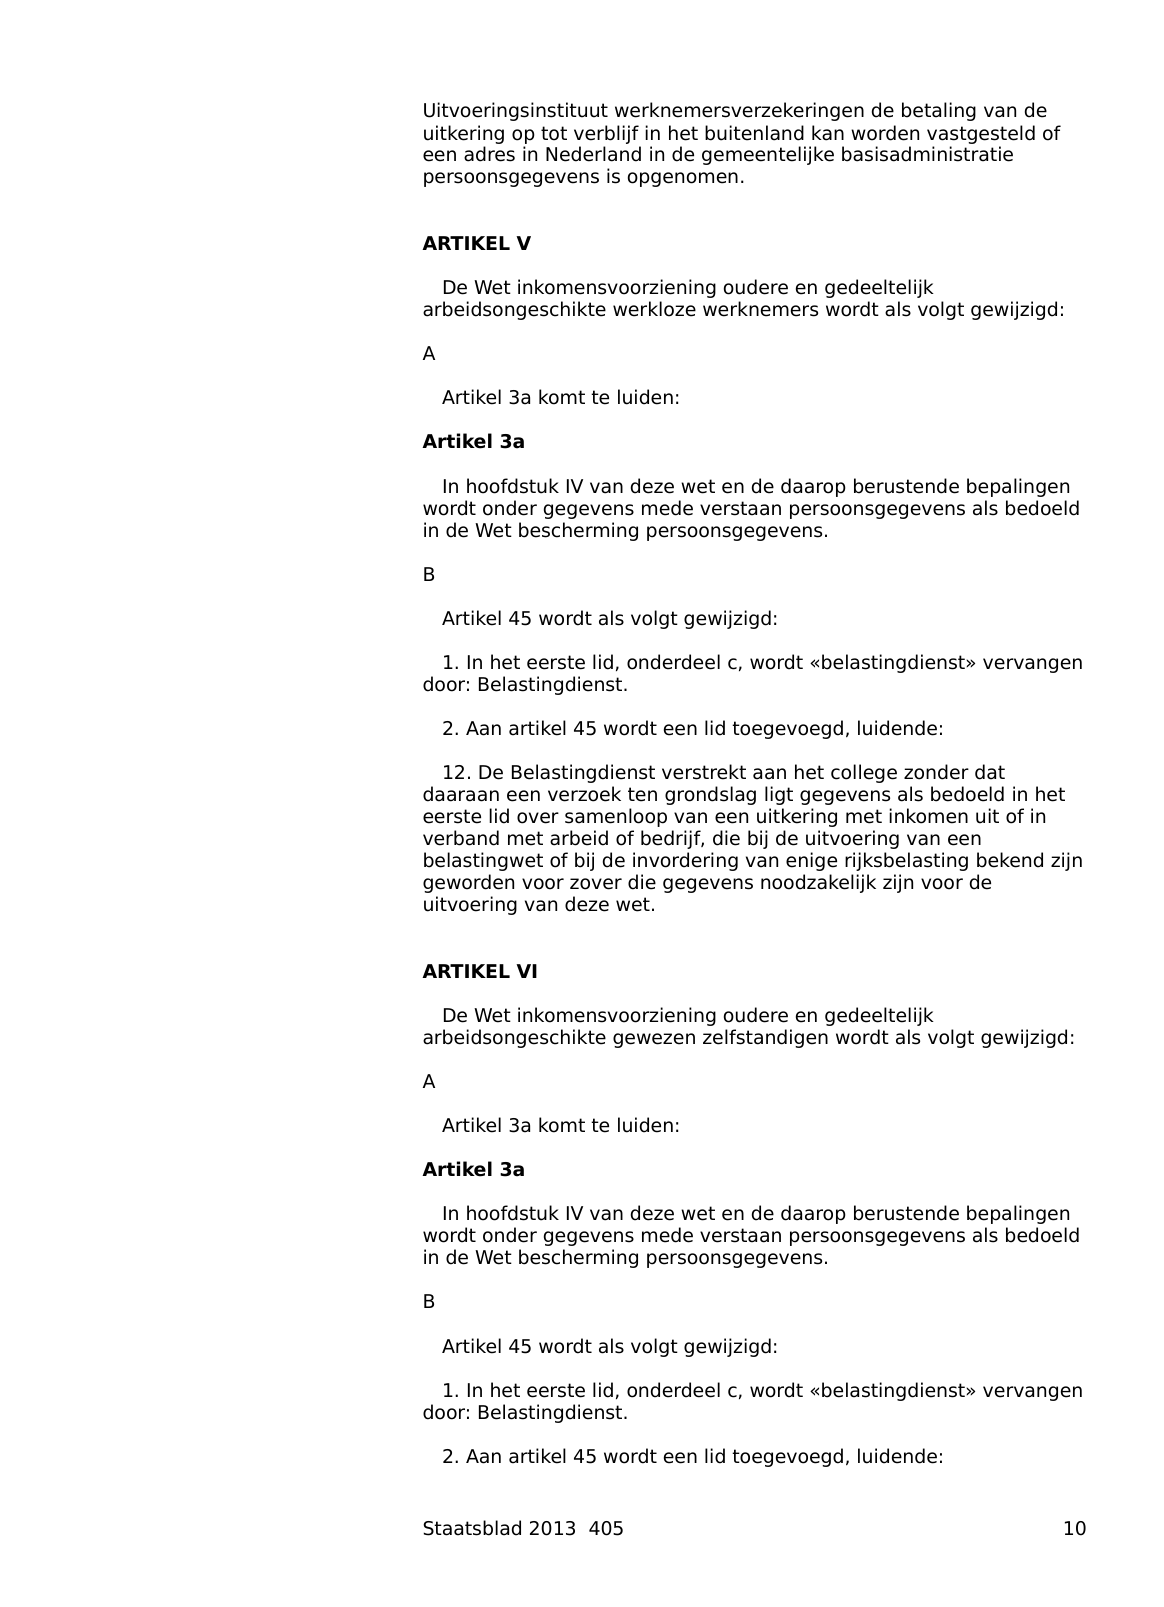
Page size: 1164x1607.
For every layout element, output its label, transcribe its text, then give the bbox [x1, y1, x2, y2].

text A [422, 343, 1087, 365]
text Artikel 3a komt te luiden: [422, 387, 1087, 409]
text B [422, 564, 1087, 586]
text Uitvoeringsinstituut werknemersverzekeringen de betaling van de uitkering op tot verblijf in het buitenland kan worden vastgesteld of een adres in Nederland in de gemeentelijke basisadministratie persoonsgegevens is opgenomen. [422, 100, 1087, 188]
subtitle ARTIKEL V [422, 233, 1087, 255]
text Artikel 45 wordt als volgt gewijzigd: [422, 1336, 1087, 1358]
text Artikel 3a komt te luiden: [422, 1115, 1087, 1137]
text 1. In het eerste lid, onderdeel c, wordt «belastingdienst» vervangen door: Belastingdienst. [422, 1380, 1087, 1424]
subtitle Artikel 3a [422, 1159, 1087, 1181]
text Artikel 45 wordt als volgt gewijzigd: [422, 608, 1087, 630]
text 1. In het eerste lid, onderdeel c, wordt «belastingdienst» vervangen door: Belastingdienst. [422, 652, 1087, 696]
subtitle Artikel 3a [422, 431, 1087, 453]
text A [422, 1071, 1087, 1093]
text De Wet inkomensvoorziening oudere en gedeeltelijk arbeidsongeschikte werkloze werknemers wordt als volgt gewijzigd: [422, 277, 1087, 321]
text B [422, 1291, 1087, 1313]
text De Wet inkomensvoorziening oudere en gedeeltelijk arbeidsongeschikte gewezen zelfstandigen wordt als volgt gewijzigd: [422, 1005, 1087, 1049]
text 2. Aan artikel 45 wordt een lid toegevoegd, luidende: [422, 1446, 1087, 1468]
text In hoofdstuk IV van deze wet en de daarop berustende bepalingen wordt onder gegevens mede verstaan persoonsgegevens als bedoeld in de Wet bescherming persoonsgegevens. [422, 1203, 1087, 1269]
text In hoofdstuk IV van deze wet en de daarop berustende bepalingen wordt onder gegevens mede verstaan persoonsgegevens als bedoeld in de Wet bescherming persoonsgegevens. [422, 476, 1087, 541]
text 2. Aan artikel 45 wordt een lid toegevoegd, luidende: [422, 718, 1087, 740]
text 12. De Belastingdienst verstrekt aan het college zonder dat daaraan een verzoek ten grondslag ligt gegevens als bedoeld in het eerste lid over samenloop van een uitkering met inkomen uit of in verband met arbeid of bedrijf, die bij de uitvoering van een belastingwet of bij de invordering van enige rijksbelasting bekend zijn geworden voor zover die gegevens noodzakelijk zijn voor de uitvoering van deze wet. [422, 762, 1087, 916]
subtitle ARTIKEL VI [422, 961, 1087, 982]
